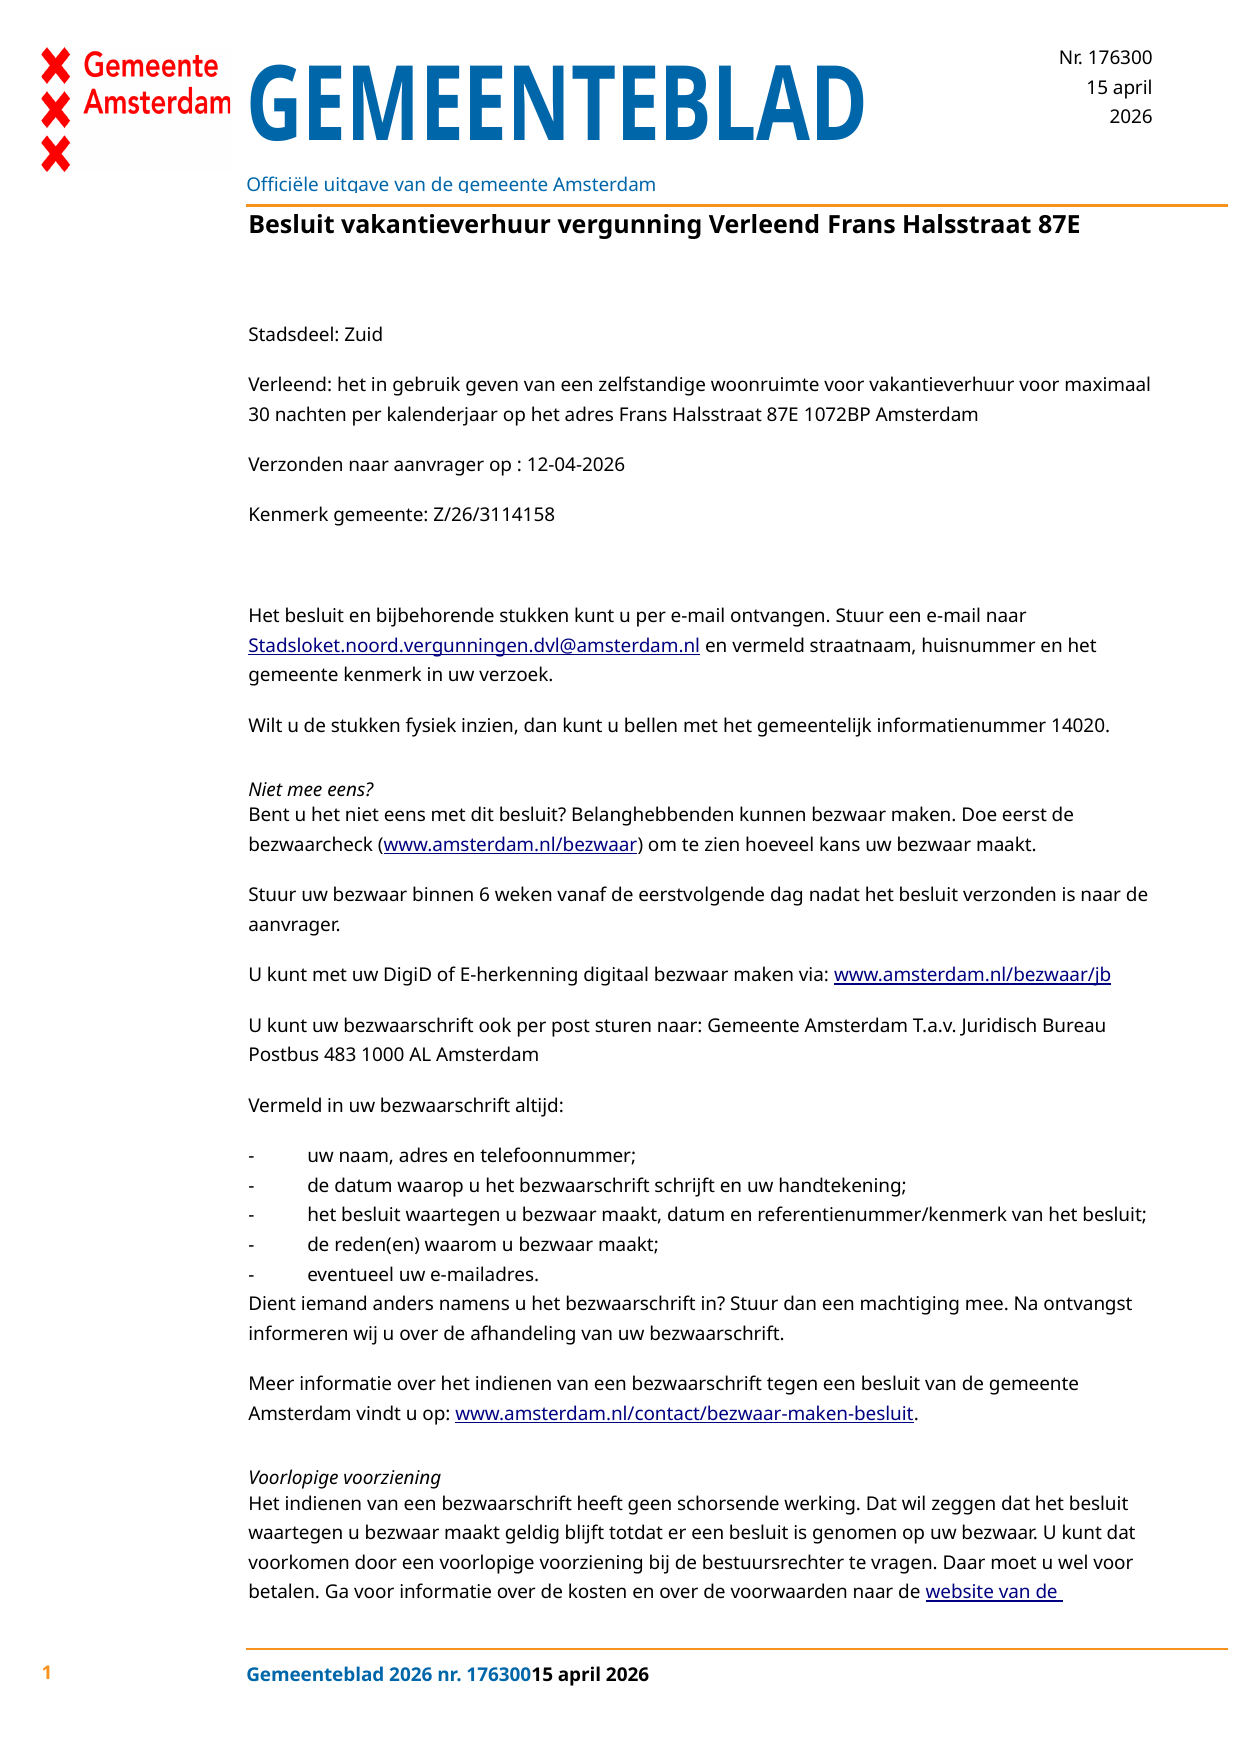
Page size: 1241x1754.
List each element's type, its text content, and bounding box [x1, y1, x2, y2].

text Kenmerk gemeente: Z/26/3114158 [248, 502, 1152, 527]
text Verzonden naar aanvrager op : 12-04-2026 [248, 451, 1152, 477]
text Niet mee eens? [248, 776, 1152, 802]
text Het besluit en bijbehorende stukken kunt u per e-mail ontvangen. Stuur een e-mail naar Stadsloket.noord.vergunningen.dvl@amsterdam.nl en vermeld straatnaam, huisnummer en het gemeente kenmerk in uw verzoek. [248, 602, 1152, 687]
text Wilt u de stukken fysiek inzien, dan kunt u bellen met het gemeentelijk informatienummer 14020. [248, 712, 1152, 738]
text Besluit vakantieverhuur vergunning Verleend Frans Halsstraat 87E [248, 207, 1152, 241]
list het besluit waartegen u bezwaar maakt, datum en referentienummer/kenmerk van het besluit; [248, 1202, 1152, 1227]
list eventueel uw e-mailadres. [248, 1261, 1152, 1287]
text Bent u het niet eens met dit besluit? Belanghebbenden kunnen bezwaar maken. Doe eerst de bezwaarcheck (www.amsterdam.nl/bezwaar) om te zien hoeveel kans uw bezwaar maakt. [248, 802, 1152, 857]
text Stuur uw bezwaar binnen 6 weken vanaf de eerstvolgende dag nadat het besluit verzonden is naar de aanvrager. [248, 882, 1152, 937]
text Verleend: het in gebruik geven van een zelfstandige woonruimte voor vakantieverhuur voor maximaal 30 nachten per kalenderjaar op het adres Frans Halsstraat 87E 1072BP Amsterdam [248, 371, 1152, 426]
text Voorlopige voorziening [248, 1464, 1152, 1490]
text Het indienen van een bezwaarschrift heeft geen schorsende werking. Dat wil zeggen dat het besluit waartegen u bezwaar maakt geldig blijft totdat er een besluit is genomen op uw bezwaar. U kunt dat voorkomen door een voorlopige voorziening bij de bestuursrechter te vragen. Daar moet u wel voor betalen. Ga voor informatie over de kosten en over de voorwaarden naar de website van de [248, 1490, 1152, 1604]
text Vermeld in uw bezwaarschrift altijd: [248, 1092, 1152, 1118]
list de reden(en) waarom u bezwaar maakt; [248, 1231, 1152, 1257]
text U kunt met uw DigiD of E-herkenning digitaal bezwaar maken via: www.amsterdam.nl/bezwaar/jb [248, 962, 1152, 987]
picture [41, 47, 231, 172]
list uw naam, adres en telefoonnummer; [248, 1142, 1152, 1168]
text Stadsdeel: Zuid [248, 321, 1152, 346]
text Dient iemand anders namens u het bezwaarschrift in? Stuur dan een machtiging mee. Na ontvangst informeren wij u over de afhandeling van uw bezwaarschrift. [248, 1290, 1152, 1346]
text U kunt uw bezwaarschrift ook per post sturen naar: Gemeente Amsterdam T.a.v. Juridisch Bureau Postbus 483 1000 AL Amsterdam [248, 1012, 1152, 1067]
list de datum waarop u het bezwaarschrift schrijft en uw handtekening; [248, 1172, 1152, 1198]
text Meer informatie over het indienen van een bezwaarschrift tegen een besluit van de gemeente Amsterdam vindt u op: www.amsterdam.nl/contact/bezwaar-maken-besluit. [248, 1370, 1152, 1426]
